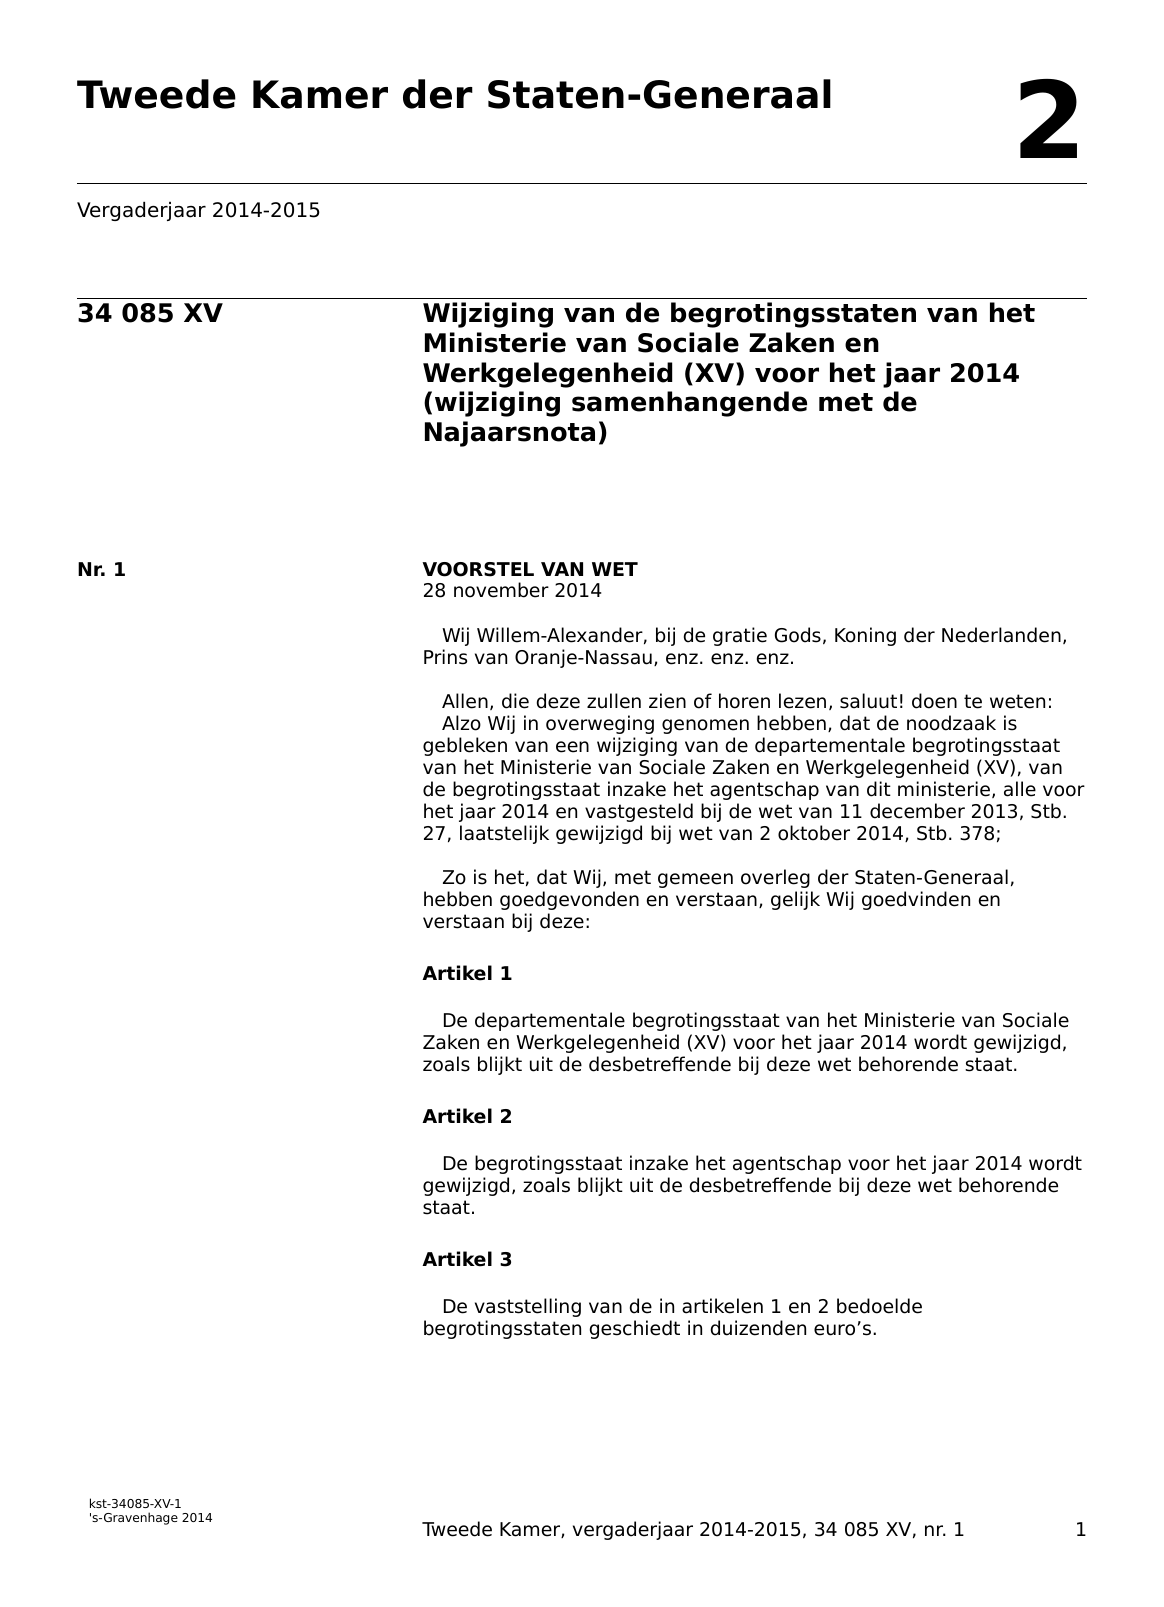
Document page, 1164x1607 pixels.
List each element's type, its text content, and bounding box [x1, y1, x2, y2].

text Allen, die deze zullen zien of horen lezen, saluut! doen te weten: [422, 691, 1087, 713]
text 28 november 2014 [422, 580, 1087, 602]
text De begrotingsstaat inzake het agentschap voor het jaar 2014 wordt gewijzigd, zoals blijkt uit de desbetreffende bij deze wet behorende staat. [422, 1153, 1087, 1218]
subtitle Artikel 3 [422, 1248, 1087, 1271]
table_header Tweede Kamer der Staten-Generaal [77, 59, 886, 183]
text Zo is het, dat Wij, met gemeen overleg der Staten-Generaal, hebben goedgevonden en verstaan, gelijk Wij goedvinden en verstaan bij deze: [422, 867, 1087, 933]
text Alzo Wij in overweging genomen hebben, dat de noodzaak is gebleken van een wijziging van de departementale begrotingsstaat van het Ministerie van Sociale Zaken en Werkgelegenheid (XV), van de begrotingsstaat inzake het agentschap van dit ministerie, alle voor het jaar 2014 en vastgesteld bij de wet van 11 december 2013, Stb. 27, laatstelijk gewijzigd bij wet van 2 oktober 2014, Stb. 378; [422, 713, 1087, 844]
text De departementale begrotingsstaat van het Ministerie van Sociale Zaken en Werkgelegenheid (XV) voor het jaar 2014 wordt gewijzigd, zoals blijkt uit de desbetreffende bij deze wet behorende staat. [422, 1010, 1087, 1076]
text kst-34085-XV-1 [88, 1497, 323, 1511]
subtitle Nr. 1 VOORSTEL VAN WET [77, 558, 1087, 580]
table_cell Vergaderjaar 2014-2015 [77, 184, 1087, 298]
table_header 2 [886, 59, 1087, 183]
subtitle Artikel 2 [422, 1106, 1087, 1128]
text 's-Gravenhage 2014 [88, 1511, 323, 1525]
subtitle Artikel 1 [422, 963, 1087, 985]
text Wij Willem-Alexander, bij de gratie Gods, Koning der Nederlanden, Prins van Oranje-Nassau, enz. enz. enz. [422, 624, 1087, 668]
text De vaststelling van de in artikelen 1 en 2 bedoelde begrotingsstaten geschiedt in duizenden euro’s. [422, 1296, 1087, 1339]
subtitle 34 085 XV Wijziging van de begrotingsstaten van het Ministerie van Sociale Zaken en Werkgelegenheid (XV) voor het jaar 2014 (wijziging samenhangende met de Najaarsnota) [77, 299, 1087, 447]
